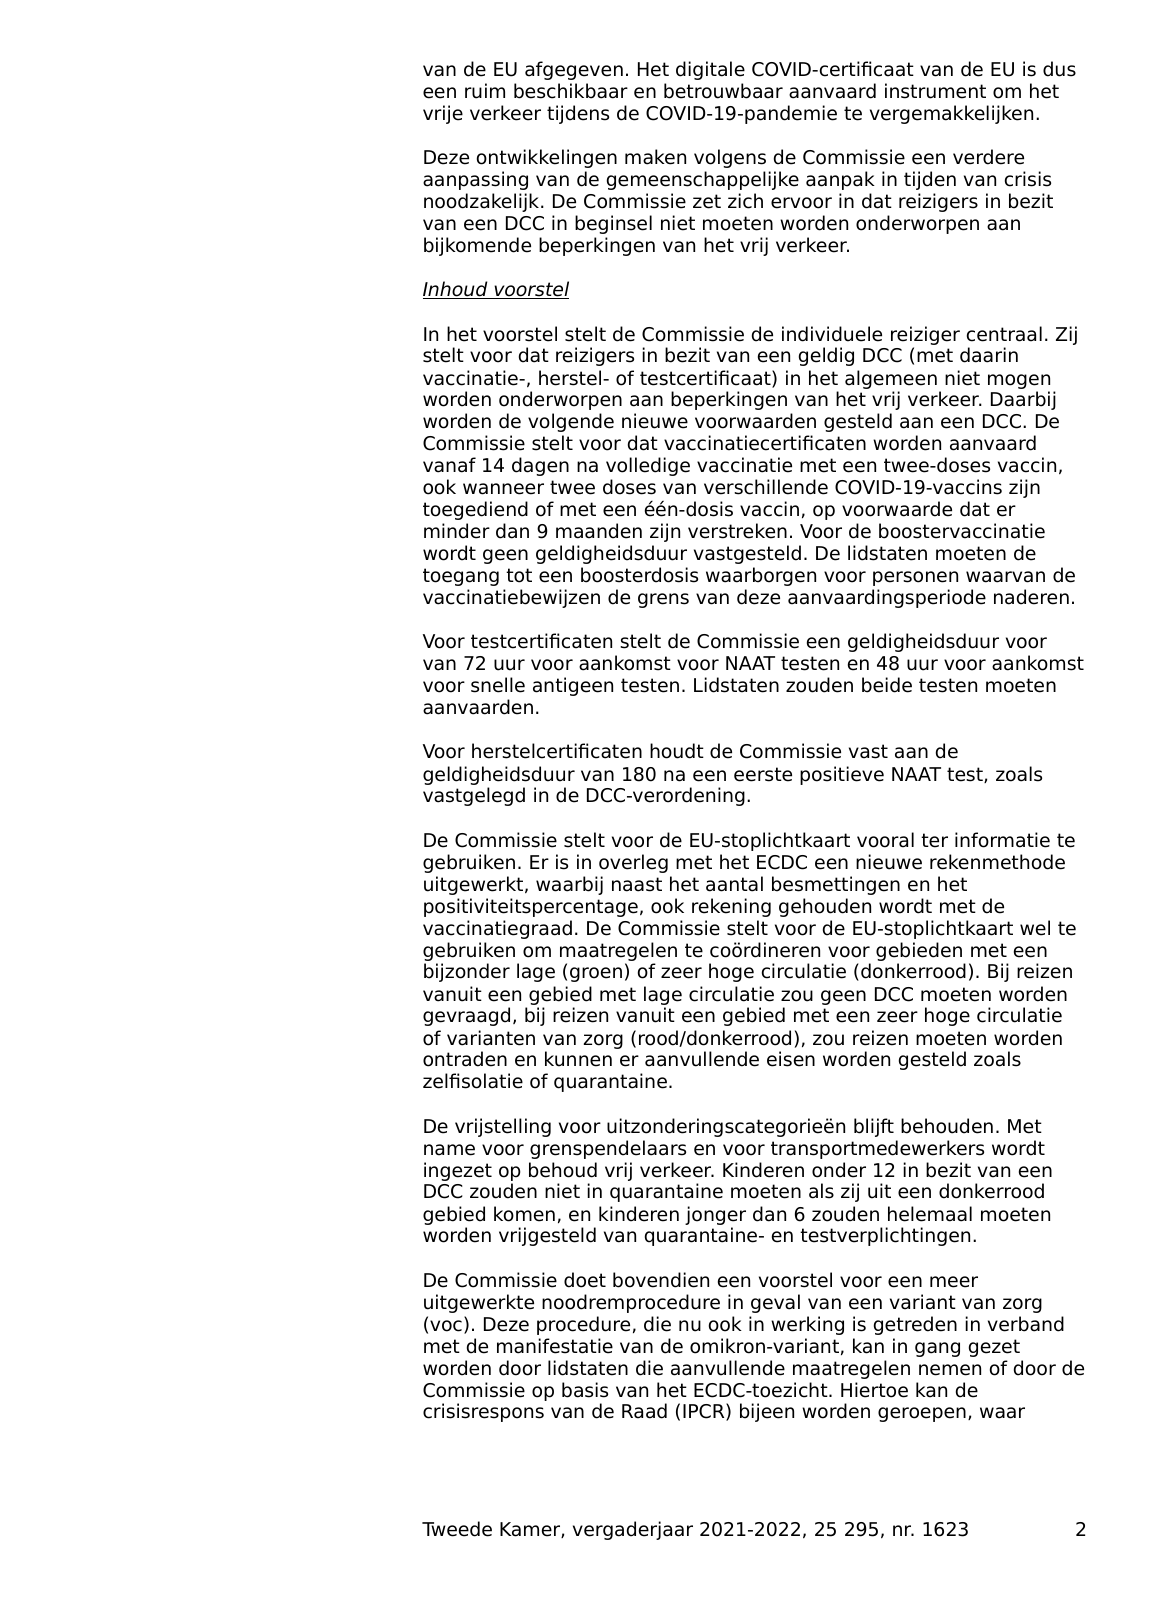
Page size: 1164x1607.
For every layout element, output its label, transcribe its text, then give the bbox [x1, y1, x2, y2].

text De vrijstelling voor uitzonderingscategorieën blijft behouden. Met name voor grenspendelaars en voor transportmedewerkers wordt ingezet op behoud vrij verkeer. Kinderen onder 12 in bezit van een DCC zouden niet in quarantaine moeten als zij uit een donkerrood gebied komen, en kinderen jonger dan 6 zouden helemaal moeten worden vrijgesteld van quarantaine- en testverplichtingen. [422, 1116, 1087, 1247]
text Voor herstelcertificaten houdt de Commissie vast aan de geldigheidsduur van 180 na een eerste positieve NAAT test, zoals vastgelegd in de DCC-verordening. [422, 741, 1087, 807]
text van de EU afgegeven. Het digitale COVID-certificaat van de EU is dus een ruim beschikbaar en betrouwbaar aanvaard instrument om het vrije verkeer tijdens de COVID-19-pandemie te vergemakkelijken. [422, 59, 1087, 125]
subtitle Inhoud voorstel [422, 279, 1087, 301]
text In het voorstel stelt de Commissie de individuele reiziger centraal. Zij stelt voor dat reizigers in bezit van een geldig DCC (met daarin vaccinatie-, herstel- of testcertificaat) in het algemeen niet mogen worden onderworpen aan beperkingen van het vrij verkeer. Daarbij worden de volgende nieuwe voorwaarden gesteld aan een DCC. De Commissie stelt voor dat vaccinatiecertificaten worden aanvaard vanaf 14 dagen na volledige vaccinatie met een twee-doses vaccin, ook wanneer twee doses van verschillende COVID-19-vaccins zijn toegediend of met een één-dosis vaccin, op voorwaarde dat er minder dan 9 maanden zijn verstreken. Voor de boostervaccinatie wordt geen geldigheidsduur vastgesteld. De lidstaten moeten de toegang tot een boosterdosis waarborgen voor personen waarvan de vaccinatiebewijzen de grens van deze aanvaardingsperiode naderen. [422, 323, 1087, 609]
text De Commissie stelt voor de EU-stoplichtkaart vooral ter informatie te gebruiken. Er is in overleg met het ECDC een nieuwe rekenmethode uitgewerkt, waarbij naast het aantal besmettingen en het positiviteitspercentage, ook rekening gehouden wordt met de vaccinatiegraad. De Commissie stelt voor de EU-stoplichtkaart wel te gebruiken om maatregelen te coördineren voor gebieden met een bijzonder lage (groen) of zeer hoge circulatie (donkerrood). Bij reizen vanuit een gebied met lage circulatie zou geen DCC moeten worden gevraagd, bij reizen vanuit een gebied met een zeer hoge circulatie of varianten van zorg (rood/donkerrood), zou reizen moeten worden ontraden en kunnen er aanvullende eisen worden gesteld zoals zelfisolatie of quarantaine. [422, 829, 1087, 1093]
text Voor testcertificaten stelt de Commissie een geldigheidsduur voor van 72 uur voor aankomst voor NAAT testen en 48 uur voor aankomst voor snelle antigeen testen. Lidstaten zouden beide testen moeten aanvaarden. [422, 631, 1087, 719]
text Deze ontwikkelingen maken volgens de Commissie een verdere aanpassing van de gemeenschappelijke aanpak in tijden van crisis noodzakelijk. De Commissie zet zich ervoor in dat reizigers in bezit van een DCC in beginsel niet moeten worden onderworpen aan bijkomende beperkingen van het vrij verkeer. [422, 147, 1087, 257]
text De Commissie doet bovendien een voorstel voor een meer uitgewerkte noodremprocedure in geval van een variant van zorg (voc). Deze procedure, die nu ook in werking is getreden in verband met de manifestatie van de omikron-variant, kan in gang gezet worden door lidstaten die aanvullende maatregelen nemen of door de Commissie op basis van het ECDC-toezicht. Hiertoe kan de crisisrespons van de Raad (IPCR) bijeen worden geroepen, waar [422, 1269, 1087, 1423]
